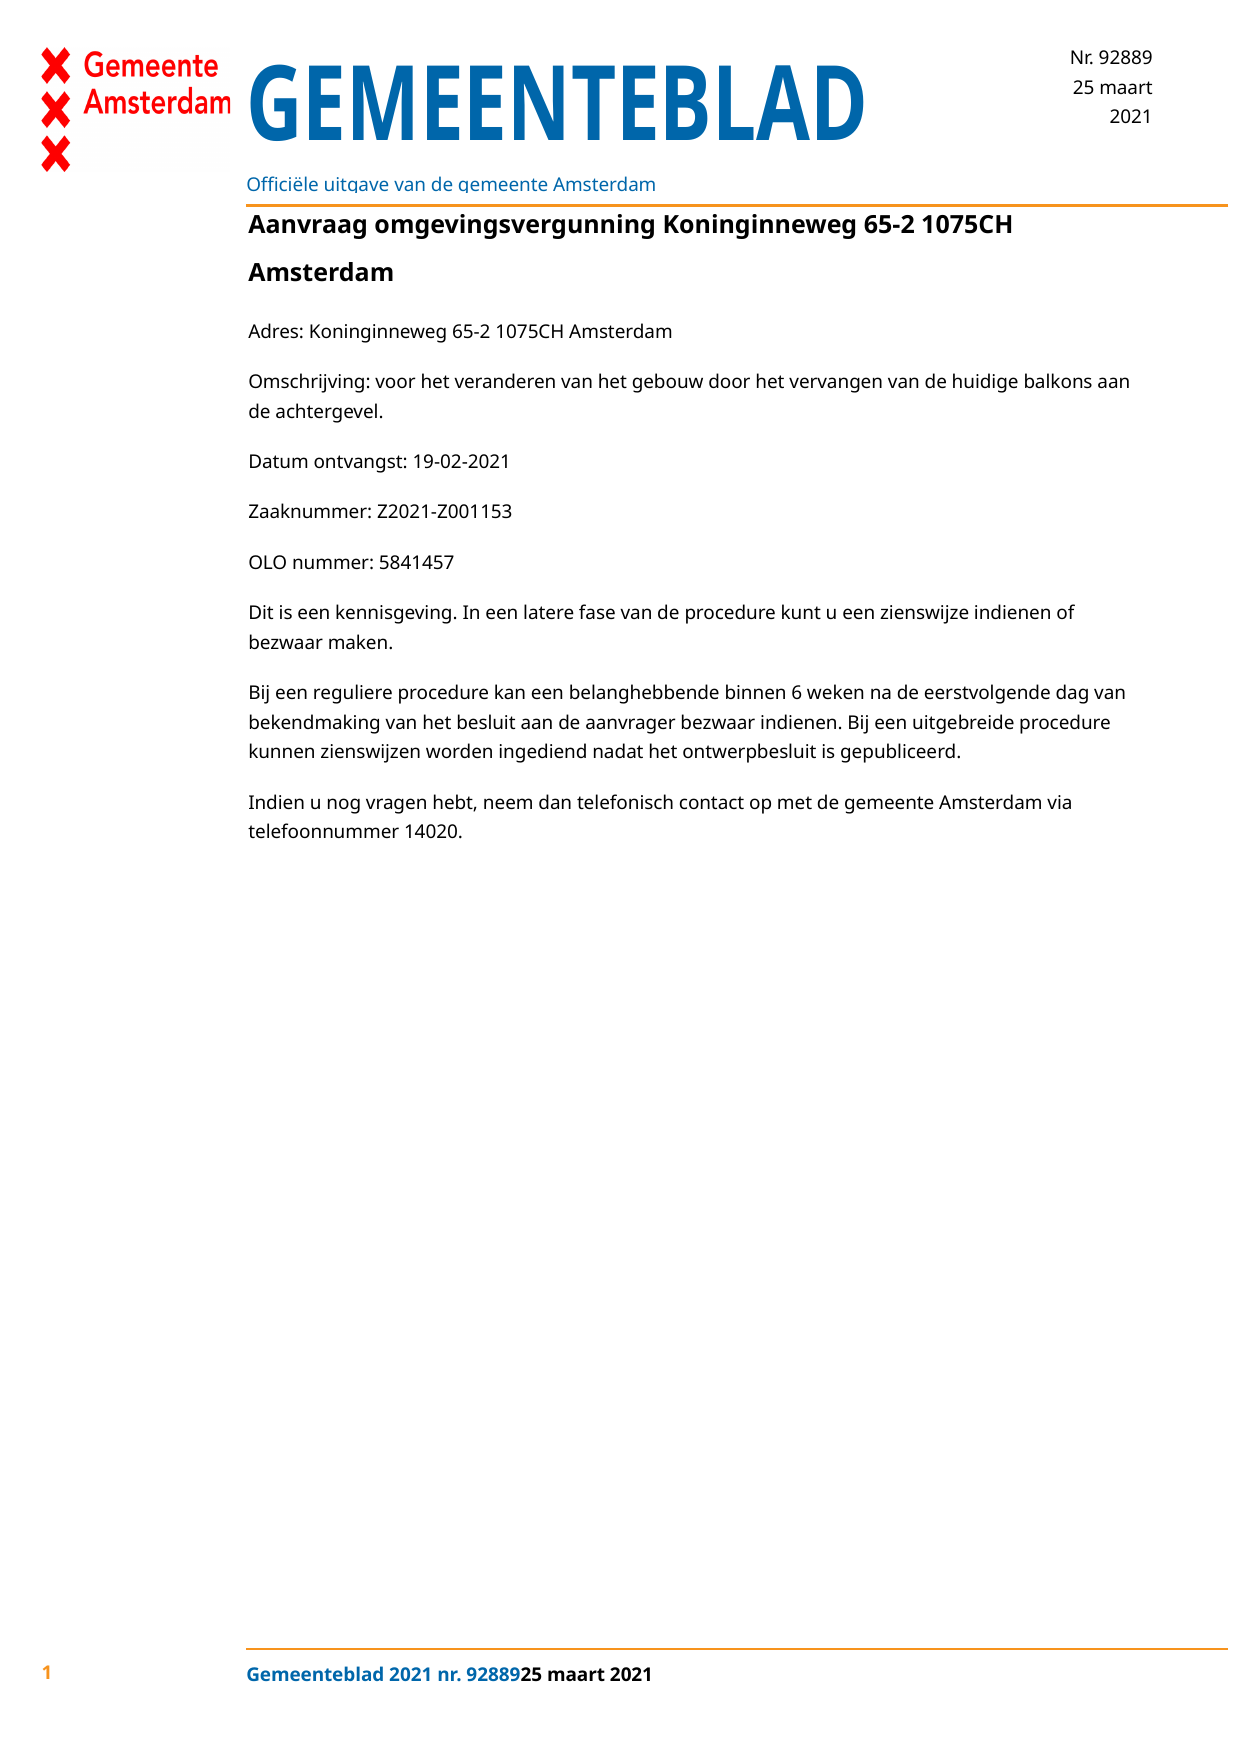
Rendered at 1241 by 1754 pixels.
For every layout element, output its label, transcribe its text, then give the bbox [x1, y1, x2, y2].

picture [41, 47, 231, 172]
text Omschrijving: voor het veranderen van het gebouw door het vervangen van de huidige balkons aan de achtergevel. [248, 368, 1152, 424]
text Aanvraag omgevingsvergunning Koninginneweg 65-2 1075CH Amsterdam [248, 207, 1152, 288]
text Zaaknummer: Z2021-Z001153 [248, 499, 1152, 524]
text Adres: Koninginneweg 65-2 1075CH Amsterdam [248, 318, 1152, 344]
text Dit is een kennisgeving. In een latere fase van de procedure kunt u een zienswijze indienen of bezwaar maken. [248, 599, 1152, 655]
text Indien u nog vragen hebt, neem dan telefonisch contact op met de gemeente Amsterdam via telefoonnummer 14020. [248, 789, 1152, 844]
text Bij een reguliere procedure kan een belanghebbende binnen 6 weken na de eerstvolgende dag van bekendmaking van het besluit aan de aanvrager bezwaar indienen. Bij een uitgebreide procedure kunnen zienswijzen worden ingediend nadat het ontwerpbesluit is gepubliceerd. [248, 679, 1152, 764]
text OLO nummer: 5841457 [248, 549, 1152, 575]
text Datum ontvangst: 19-02-2021 [248, 448, 1152, 474]
